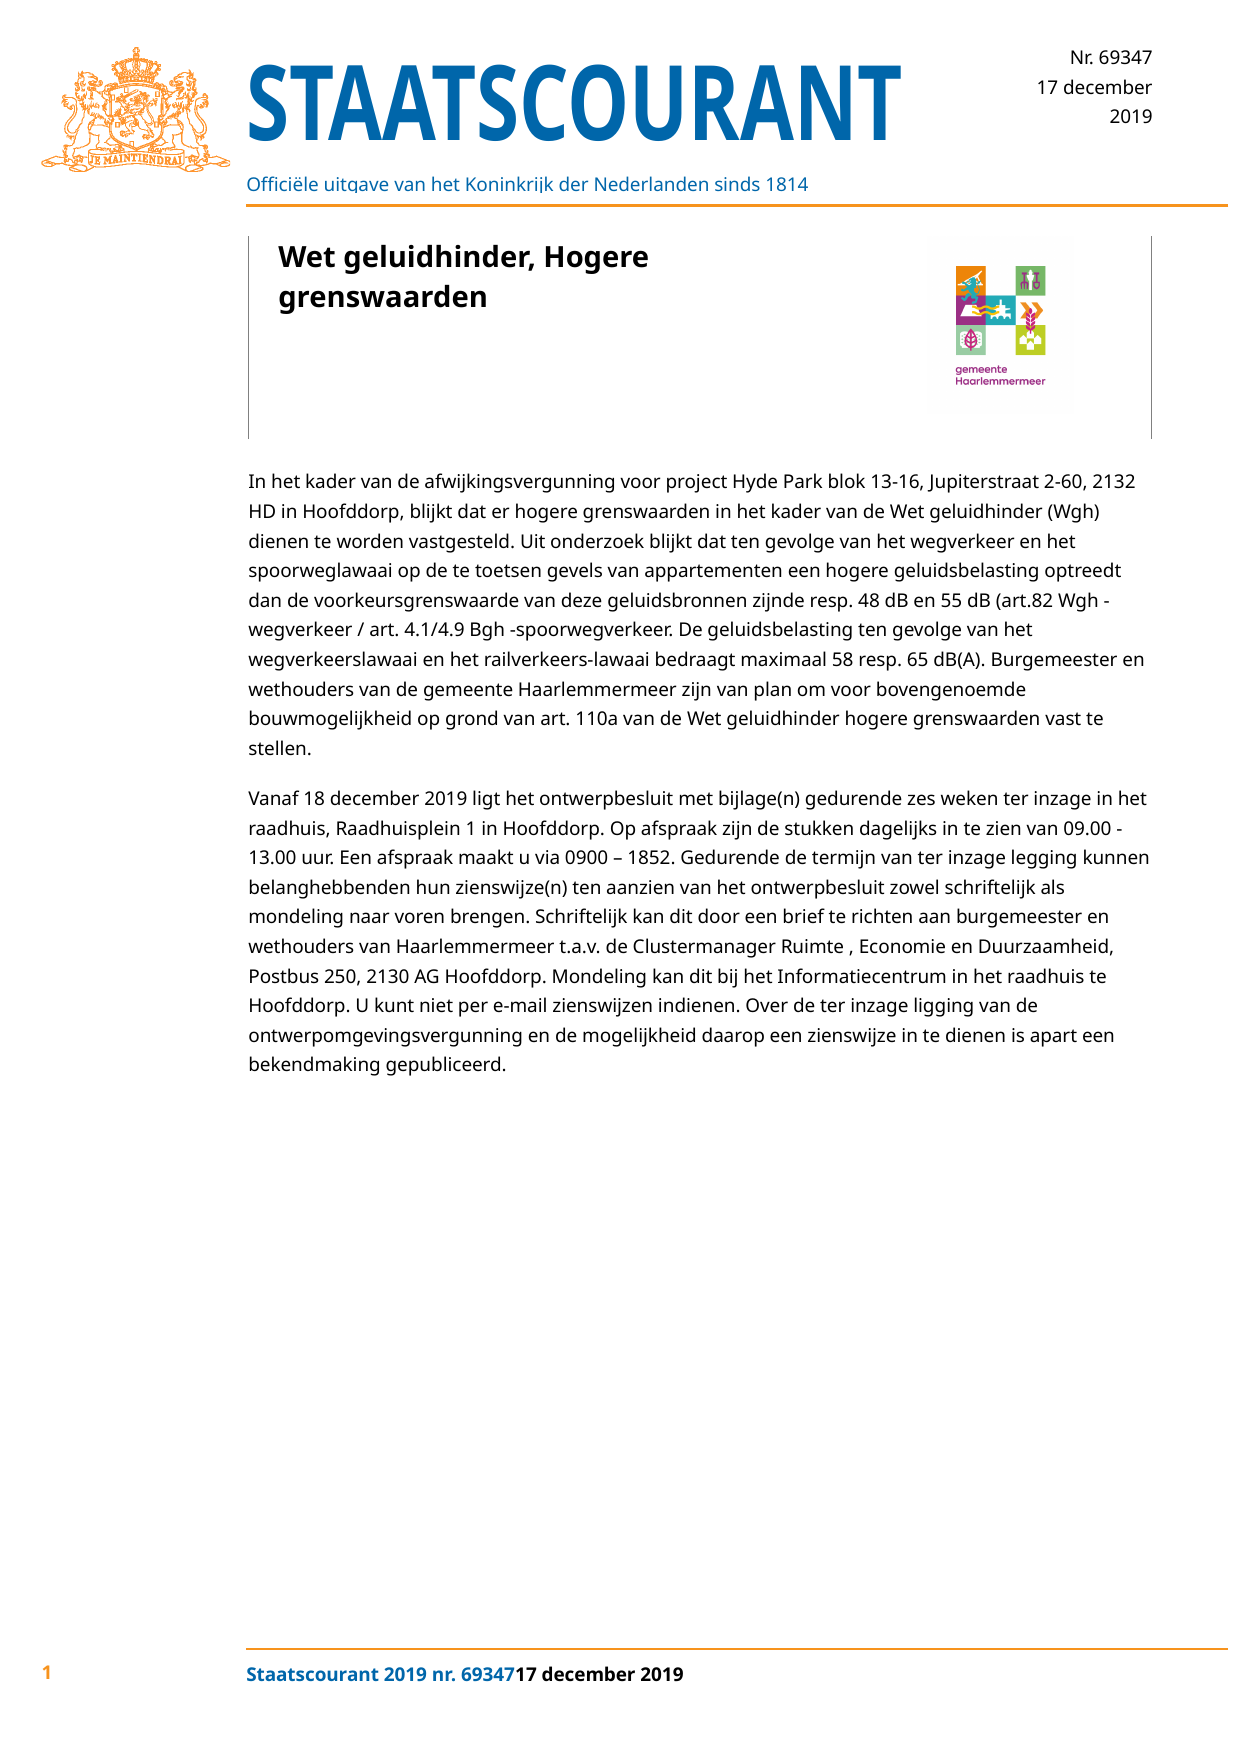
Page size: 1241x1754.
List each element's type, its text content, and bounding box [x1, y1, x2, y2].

picture [926, 236, 1075, 414]
text In het kader van de afwijkingsvergunning voor project Hyde Park blok 13-16, Jupiterstraat 2-60, 2132 HD in Hoofddorp, blijkt dat er hogere grenswaarden in het kader van de Wet geluidhinder (Wgh) dienen te worden vastgesteld. Uit onderzoek blijkt dat ten gevolge van het wegverkeer en het spoorweglawaai op de te toetsen gevels van appartementen een hogere geluidsbelasting optreedt dan de voorkeursgrenswaarde van deze geluidsbronnen zijnde resp. 48 dB en 55 dB (art.82 Wgh - wegverkeer / art. 4.1/4.9 Bgh -spoorwegverkeer. De geluidsbelasting ten gevolge van het wegverkeerslawaai en het railverkeers-lawaai bedraagt maximaal 58 resp. 65 dB(A). Burgemeester en wethouders van de gemeente Haarlemmermeer zijn van plan om voor bovengenoemde bouwmogelijkheid op grond van art. 110a van de Wet geluidhinder hogere grenswaarden vast te stellen. [248, 469, 1152, 761]
table_header [850, 236, 926, 413]
picture [41, 47, 231, 172]
text Vanaf 18 december 2019 ligt het ontwerpbesluit met bijlage(n) gedurende zes weken ter inzage in het raadhuis, Raadhuisplein 1 in Hoofddorp. Op afspraak zijn de stukken dagelijks in te zien van 09.00 -13.00 uur. Een afspraak maakt u via 0900 – 1852. Gedurende de termijn van ter inzage legging kunnen belanghebbenden hun zienswijze(n) ten aanzien van het ontwerpbesluit zowel schriftelijk als mondeling naar voren brengen. Schriftelijk kan dit door een brief te richten aan burgemeester en wethouders van Haarlemmermeer t.a.v. de Clustermanager Ruimte , Economie en Duurzaamheid, Postbus 250, 2130 AG Hoofddorp. Mondeling kan dit bij het Informatiecentrum in het raadhuis te Hoofddorp. U kunt niet per e-mail zienswijzen indienen. Over de ter inzage ligging van de ontwerpomgevingsvergunning en de mogelijkheid daarop een zienswijze in te dienen is apart een bekendmaking gepubliceerd. [248, 785, 1152, 1077]
table_header [1075, 236, 1151, 413]
table_header [850, 414, 1151, 439]
table_header Wet geluidhinder, Hogere grenswaarden [249, 236, 850, 439]
